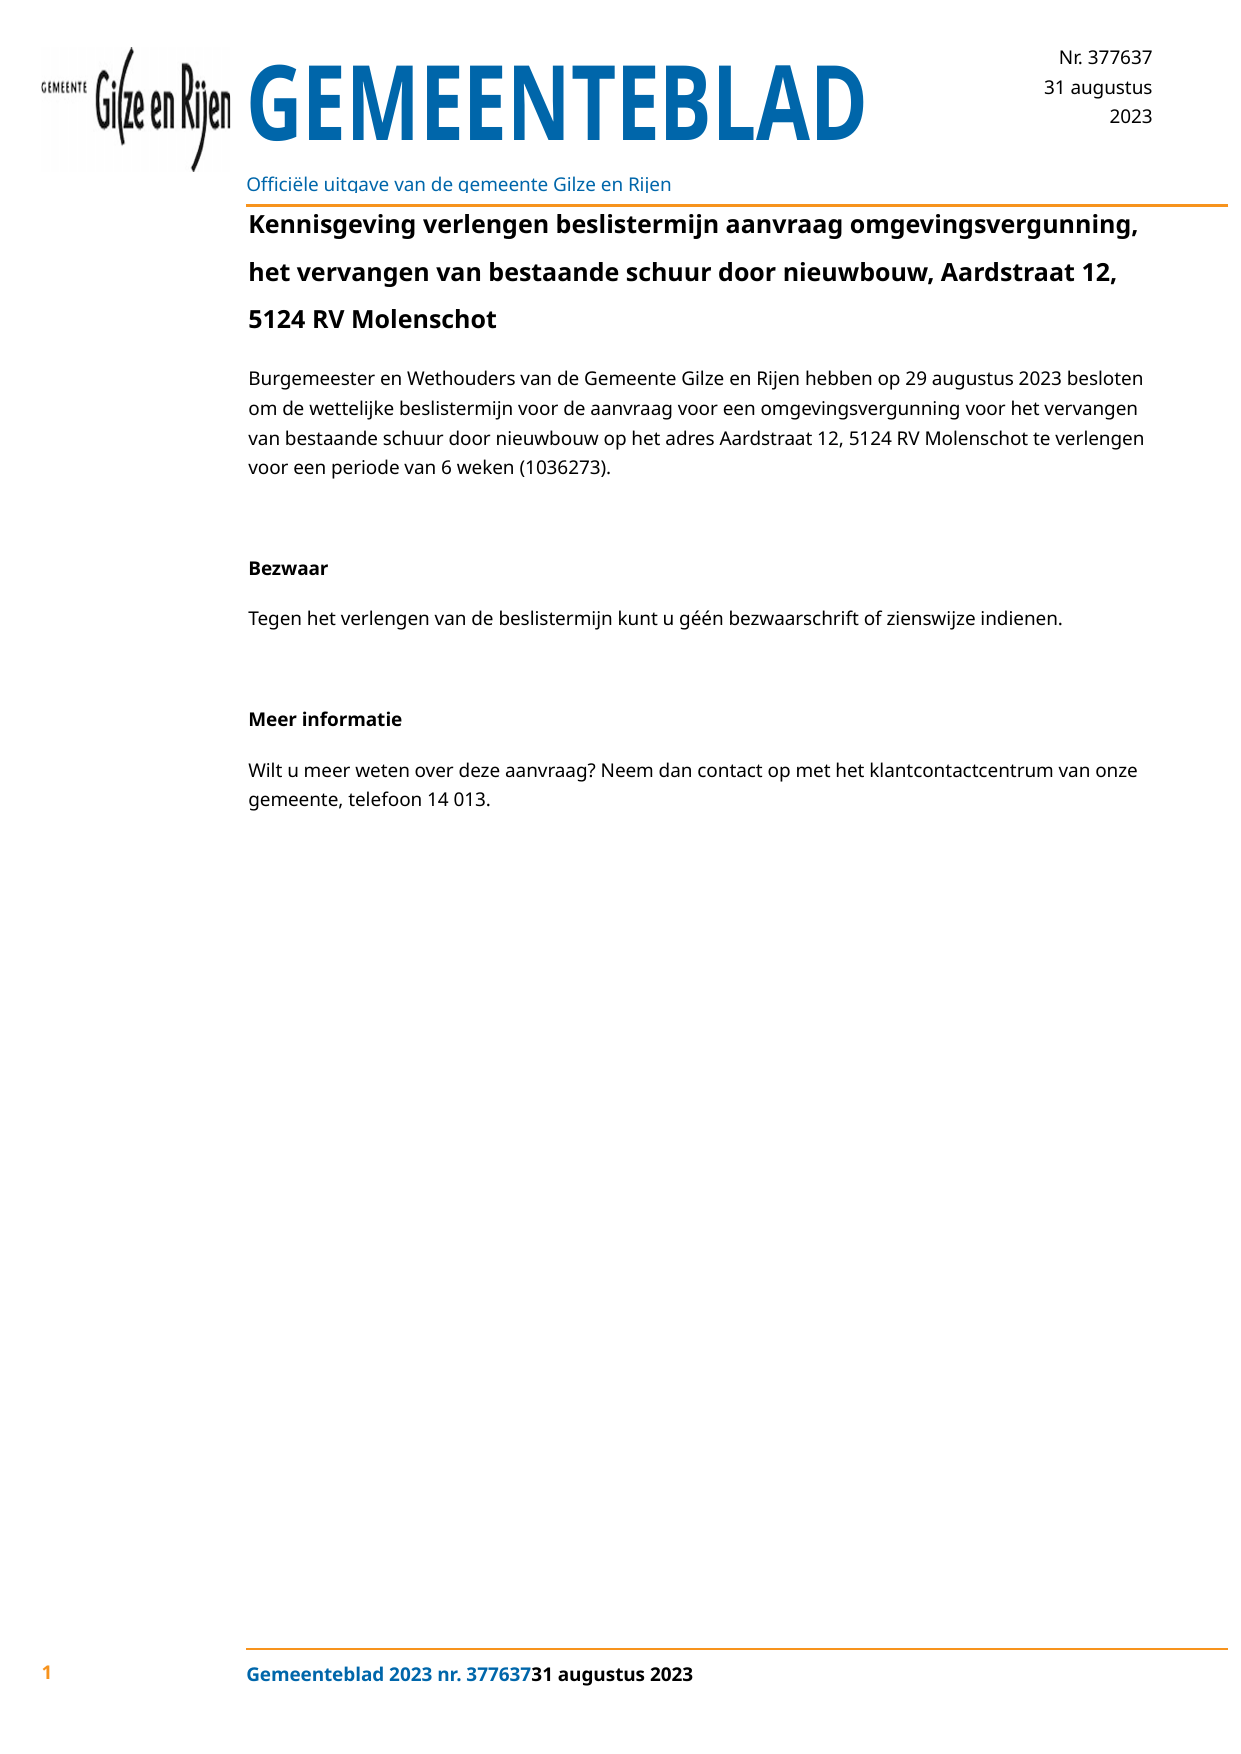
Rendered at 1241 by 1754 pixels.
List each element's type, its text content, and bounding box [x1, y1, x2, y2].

text Meer informatie [248, 706, 1152, 732]
text Kennisgeving verlengen beslistermijn aanvraag omgevingsvergunning, het vervangen van bestaande schuur door nieuwbouw, Aardstraat 12, 5124 RV Molenschot [248, 207, 1152, 336]
picture [41, 47, 231, 172]
text Burgemeester en Wethouders van de Gemeente Gilze en Rijen hebben op 29 augustus 2023 besloten om de wettelijke beslistermijn voor de aanvraag voor een omgevingsvergunning voor het vervangen van bestaande schuur door nieuwbouw op het adres Aardstraat 12, 5124 RV Molenschot te verlengen voor een periode van 6 weken (1036273). [248, 366, 1152, 480]
text Wilt u meer weten over deze aanvraag? Neem dan contact op met het klantcontactcentrum van onze gemeente, telefoon 14 013. [248, 757, 1152, 812]
text Tegen het verlengen van de beslistermijn kunt u géén bezwaarschrift of zienswijze indienen. [248, 606, 1152, 631]
text Bezwaar [248, 555, 1152, 581]
